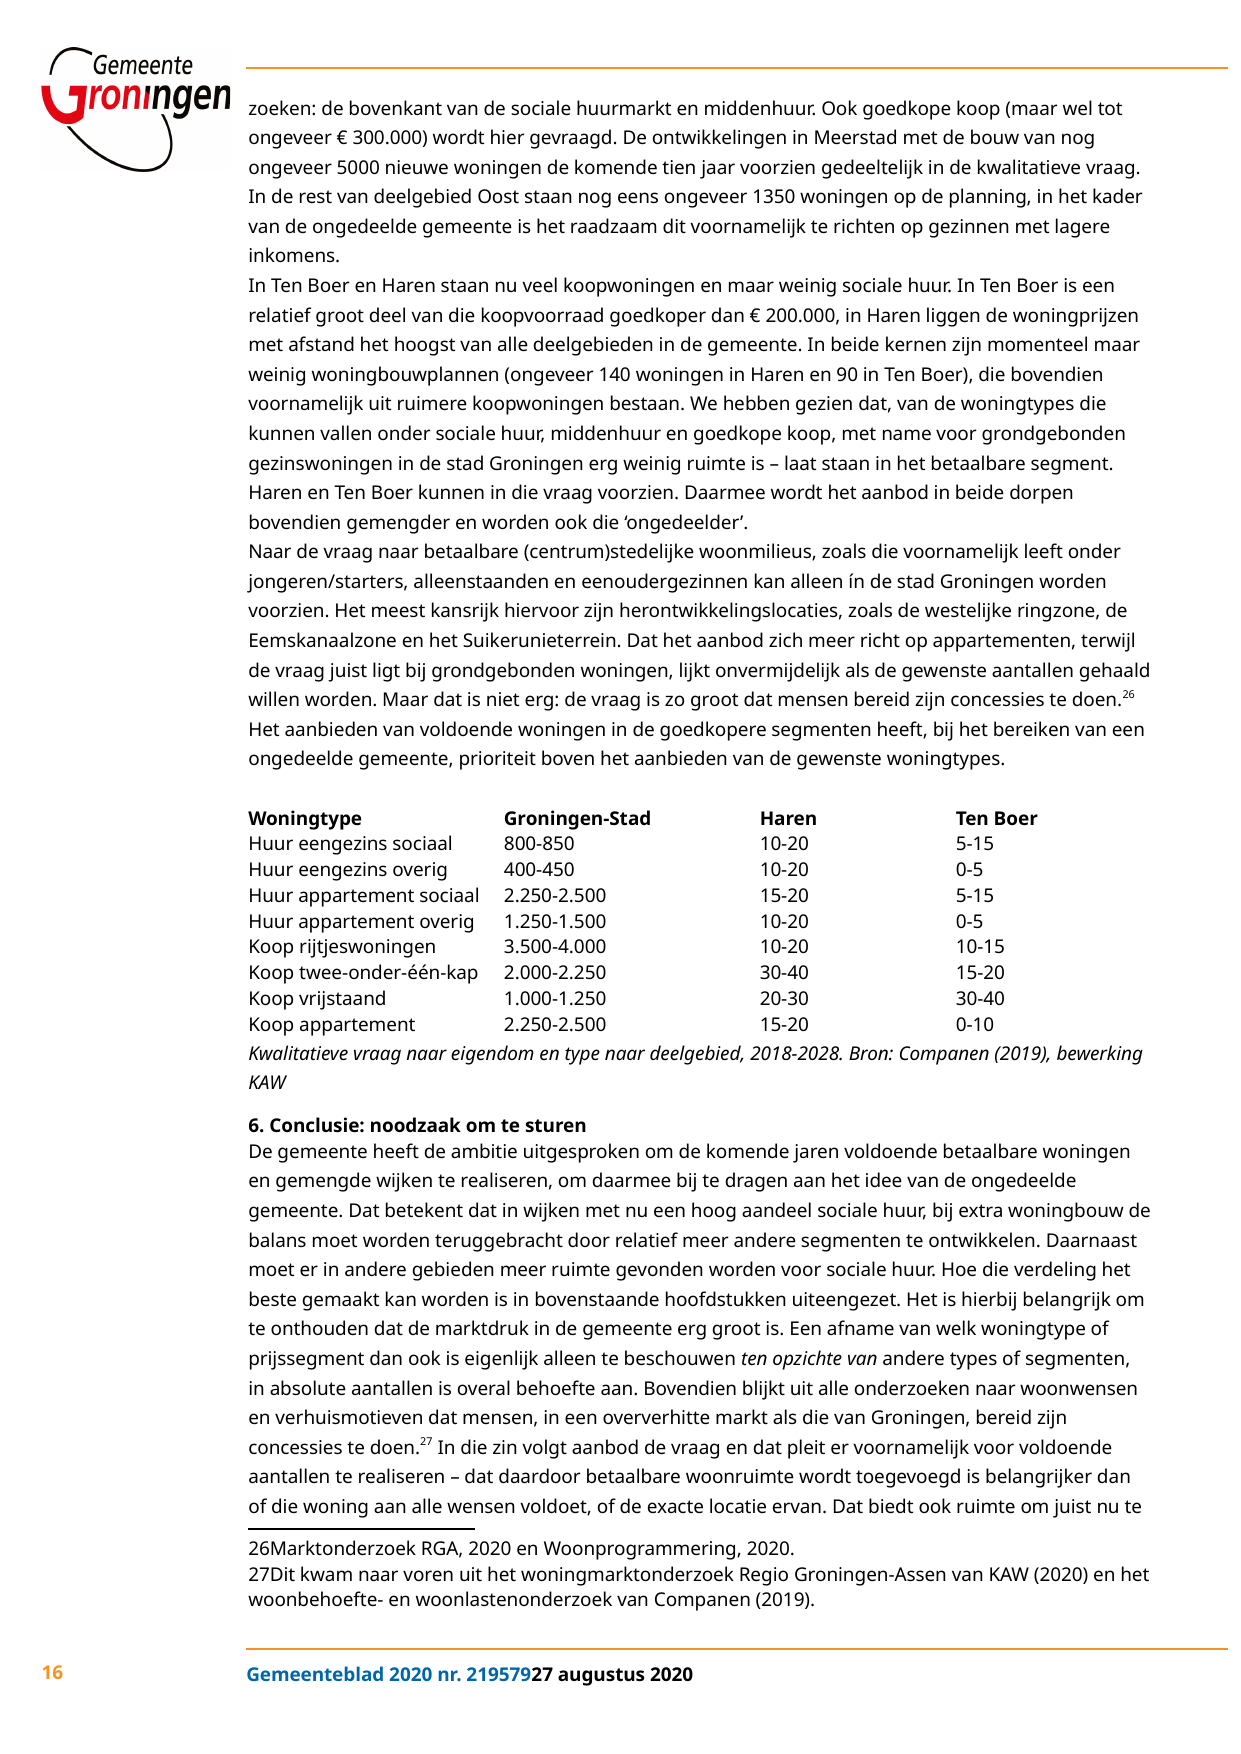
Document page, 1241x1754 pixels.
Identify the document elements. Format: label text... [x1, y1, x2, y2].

table_cell 2.000-2.250 [504, 959, 759, 985]
text Marktonderzoek RGA, 2020 en Woonprogrammering, 2020. [248, 1535, 1152, 1561]
table_cell 15-20 [760, 1011, 956, 1036]
table_cell Huur appartement sociaal [248, 882, 504, 908]
text zoeken: de bovenkant van de sociale huurmarkt en middenhuur. Ook goedkope koop (maar wel tot ongeveer € 300.000) wordt hier gevraagd. De ontwikkelingen in Meerstad met de bouw van nog ongeveer 5000 nieuwe woningen de komende tien jaar voorzien gedeeltelijk in de kwalitatieve vraag. In de rest van deelgebied Oost staan nog eens ongeveer 1350 woningen op de planning, in het kader van de ongedeelde gemeente is het raadzaam dit voornamelijk te richten op gezinnen met lagere inkomens. [248, 95, 1152, 268]
table_cell Koop rijtjeswoningen [248, 934, 504, 959]
text In Ten Boer en Haren staan nu veel koopwoningen en maar weinig sociale huur. In Ten Boer is een relatief groot deel van die koopvoorraad goedkoper dan € 200.000, in Haren liggen de woningprijzen met afstand het hoogst van alle deelgebieden in de gemeente. In beide kernen zijn momenteel maar weinig woningbouwplannen (ongeveer 140 woningen in Haren en 90 in Ten Boer), die bovendien voornamelijk uit ruimere koopwoningen bestaan. We hebben gezien dat, van de woningtypes die kunnen vallen onder sociale huur, middenhuur en goedkope koop, met name voor grondgebonden gezinswoningen in de stad Groningen erg weinig ruimte is – laat staan in het betaalbare segment. Haren en Ten Boer kunnen in die vraag voorzien. Daarmee wordt het aanbod in beide dorpen bovendien gemengder en worden ook die ‘ongedeelder’. [248, 272, 1152, 535]
table_cell 5-15 [956, 831, 1152, 856]
table_cell 2.250-2.500 [504, 1011, 759, 1036]
table_cell Huur eengezins overig [248, 856, 504, 882]
text 6. Conclusie: noodzaak om te sturen [248, 1112, 1152, 1138]
table_cell 400-450 [504, 856, 759, 882]
table_cell Huur eengezins sociaal [248, 831, 504, 856]
table_cell 10-20 [760, 908, 956, 933]
table_cell 0-10 [956, 1011, 1152, 1036]
text Kwalitatieve vraag naar eigendom en type naar deelgebied, 2018-2028. Bron: Companen (2019), bewerking KAW [248, 1040, 1152, 1095]
table_cell 10-20 [760, 831, 956, 856]
table_cell Koop appartement [248, 1011, 504, 1036]
table_cell 1.250-1.500 [504, 908, 759, 933]
table_cell 30-40 [760, 959, 956, 985]
table_cell 20-30 [760, 985, 956, 1011]
text Dit kwam naar voren uit het woningmarktonderzoek Regio Groningen-Assen van KAW (2020) en het woonbehoefte- en woonlastenonderzoek van Companen (2019). [248, 1561, 1152, 1612]
table_cell 30-40 [956, 985, 1152, 1011]
table_cell 2.250-2.500 [504, 882, 759, 908]
table_cell Koop vrijstaand [248, 985, 504, 1011]
table_cell 15-20 [760, 882, 956, 908]
table_cell 0-5 [956, 908, 1152, 933]
table_cell 10-20 [760, 856, 956, 882]
table_cell 10-15 [956, 934, 1152, 959]
table_cell 5-15 [956, 882, 1152, 908]
table_cell Huur appartement overig [248, 908, 504, 933]
table_header Haren [760, 805, 956, 831]
table_cell 3.500-4.000 [504, 934, 759, 959]
table_cell 0-5 [956, 856, 1152, 882]
table_header Woningtype [248, 805, 504, 831]
table_cell Koop twee-onder-één-kap [248, 959, 504, 985]
table_header Ten Boer [956, 805, 1152, 831]
table_cell 1.000-1.250 [504, 985, 759, 1011]
table_cell 800-850 [504, 831, 759, 856]
table_header Groningen-Stad [504, 805, 759, 831]
text Naar de vraag naar betaalbare (centrum)stedelijke woonmilieus, zoals die voornamelijk leeft onder jongeren/starters, alleenstaanden en eenoudergezinnen kan alleen ín de stad Groningen worden voorzien. Het meest kansrijk hiervoor zijn herontwikkelingslocaties, zoals de westelijke ringzone, de Eemskanaalzone en het Suikerunieterrein. Dat het aanbod zich meer richt op appartementen, terwijl de vraag juist ligt bij grondgebonden woningen, lijkt onvermijdelijk als de gewenste aantallen gehaald willen worden. Maar dat is niet erg: de vraag is zo groot dat mensen bereid zijn concessies te doen. Het aanbieden van voldoende woningen in de goedkopere segmenten heeft, bij het bereiken van een ongedeelde gemeente, prioriteit boven het aanbieden van de gewenste woningtypes. [248, 538, 1152, 771]
table_cell 15-20 [956, 959, 1152, 985]
table_cell 10-20 [760, 934, 956, 959]
text De gemeente heeft de ambitie uitgesproken om de komende jaren voldoende betaalbare woningen en gemengde wijken te realiseren, om daarmee bij te dragen aan het idee van de ongedeelde gemeente. Dat betekent dat in wijken met nu een hoog aandeel sociale huur, bij extra woningbouw de balans moet worden teruggebracht door relatief meer andere segmenten te ontwikkelen. Daarnaast moet er in andere gebieden meer ruimte gevonden worden voor sociale huur. Hoe die verdeling het beste gemaakt kan worden is in bovenstaande hoofdstukken uiteengezet. Het is hierbij belangrijk om te onthouden dat de marktdruk in de gemeente erg groot is. Een afname van welk woningtype of prijssegment dan ook is eigenlijk alleen te beschouwen ten opzichte van andere types of segmenten, in absolute aantallen is overal behoefte aan. Bovendien blijkt uit alle onderzoeken naar woonwensen en verhuismotieven dat mensen, in een oververhitte markt als die van Groningen, bereid zijn concessies te doen. In die zin volgt aanbod de vraag en dat pleit er voornamelijk voor voldoende aantallen te realiseren – dat daardoor betaalbare woonruimte wordt toegevoegd is belangrijker dan of die woning aan alle wensen voldoet, of de exacte locatie ervan. Dat biedt ook ruimte om juist nu te [248, 1138, 1152, 1519]
picture [41, 47, 231, 172]
